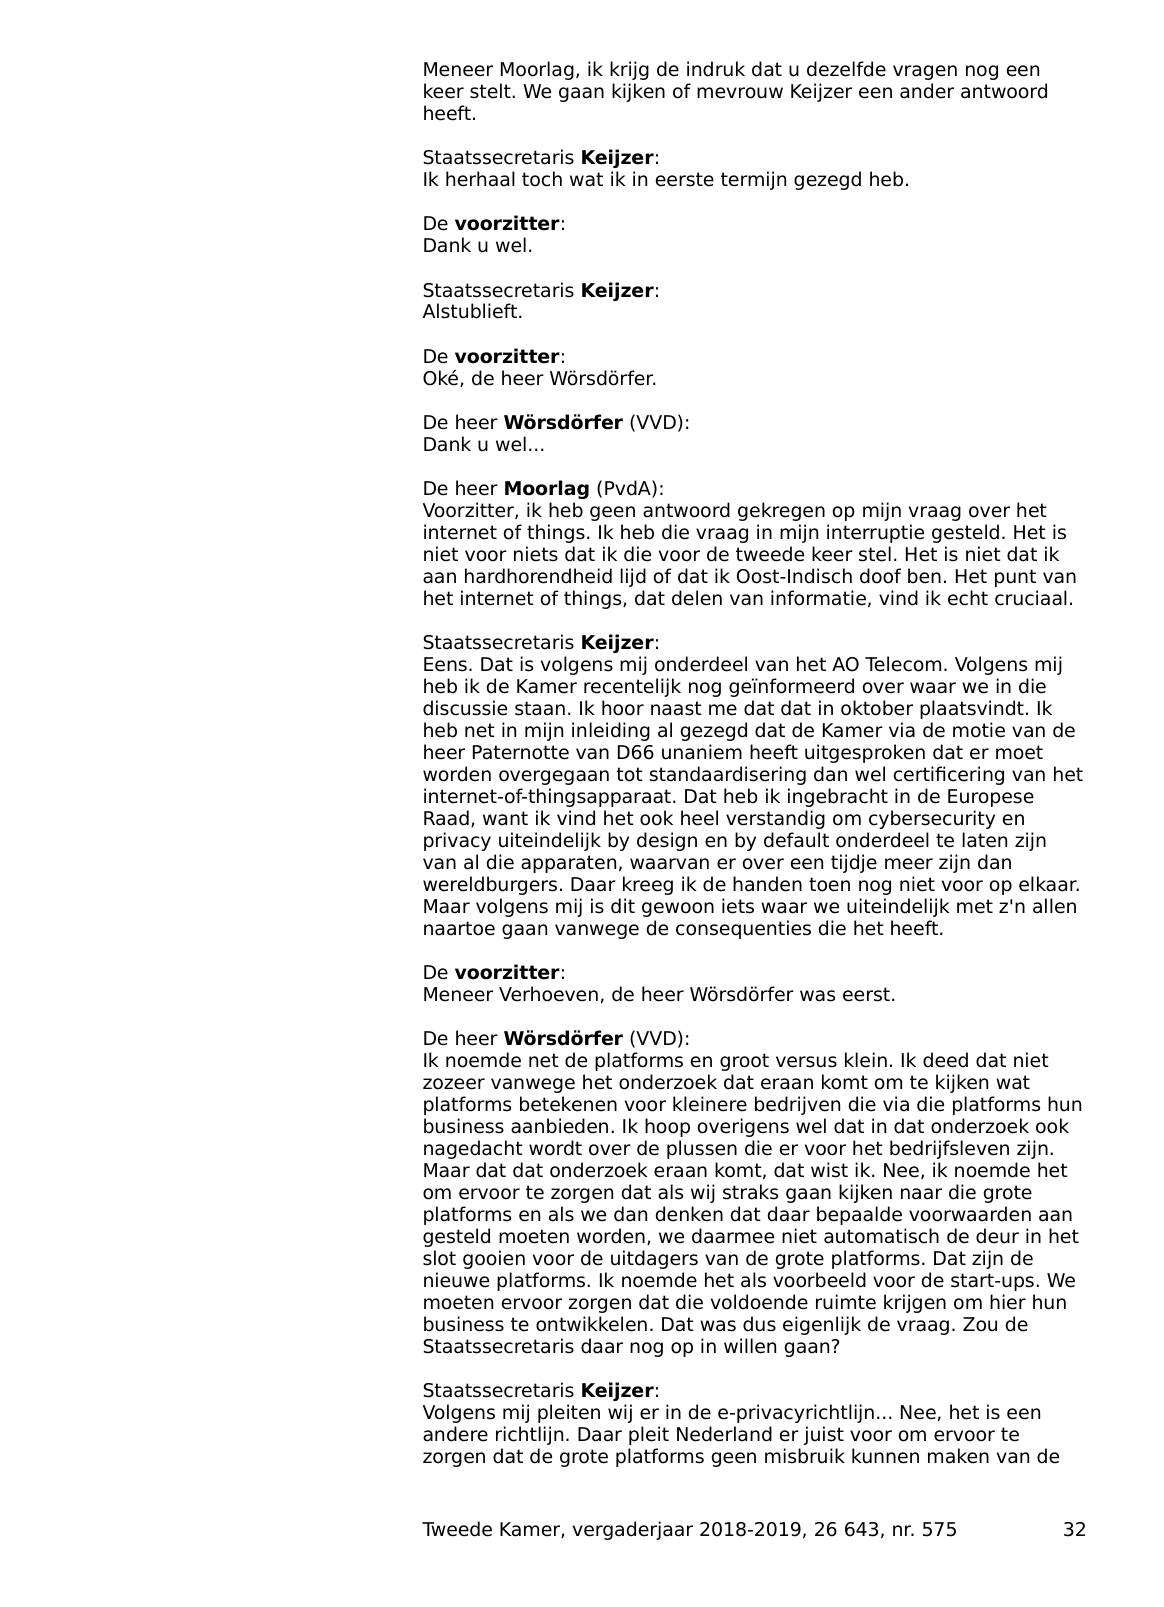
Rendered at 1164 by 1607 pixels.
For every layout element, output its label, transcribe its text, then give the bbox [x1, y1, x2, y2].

text Staatssecretaris Keijzer: [422, 279, 1087, 301]
text De heer Wörsdörfer (VVD): [422, 412, 1087, 434]
text Ik herhaal toch wat ik in eerste termijn gezegd heb. [422, 169, 1087, 191]
text De heer Moorlag (PvdA): [422, 478, 1087, 500]
text Volgens mij pleiten wij er in de e-privacyrichtlijn... Nee, het is een andere richtlijn. Daar pleit Nederland er juist voor om ervoor te zorgen dat de grote platforms geen misbruik kunnen maken van de [422, 1402, 1087, 1468]
text Dank u wel... [422, 434, 1087, 456]
text Eens. Dat is volgens mij onderdeel van het AO Telecom. Volgens mij heb ik de Kamer recentelijk nog geïnformeerd over waar we in die discussie staan. Ik hoor naast me dat dat in oktober plaatsvindt. Ik heb net in mijn inleiding al gezegd dat de Kamer via de motie van de heer Paternotte van D66 unaniem heeft uitgesproken dat er moet worden overgegaan tot standaardisering dan wel certificering van het internet-of-thingsapparaat. Dat heb ik ingebracht in de Europese Raad, want ik vind het ook heel verstandig om cybersecurity en privacy uiteindelijk by design en by default onderdeel te laten zijn van al die apparaten, waarvan er over een tijdje meer zijn dan wereldburgers. Daar kreeg ik de handen toen nog niet voor op elkaar. Maar volgens mij is dit gewoon iets waar we uiteindelijk met z'n allen naartoe gaan vanwege de consequenties die het heeft. [422, 654, 1087, 940]
text Voorzitter, ik heb geen antwoord gekregen op mijn vraag over het internet of things. Ik heb die vraag in mijn interruptie gesteld. Het is niet voor niets dat ik die voor de tweede keer stel. Het is niet dat ik aan hardhorendheid lijd of dat ik Oost-Indisch doof ben. Het punt van het internet of things, dat delen van informatie, vind ik echt cruciaal. [422, 500, 1087, 610]
text Alstublieft. [422, 301, 1087, 323]
text Dank u wel. [422, 235, 1087, 257]
text Staatssecretaris Keijzer: [422, 147, 1087, 169]
text De voorzitter: [422, 962, 1087, 984]
text De voorzitter: [422, 213, 1087, 235]
text Meneer Moorlag, ik krijg de indruk dat u dezelfde vragen nog een keer stelt. We gaan kijken of mevrouw Keijzer een ander antwoord heeft. [422, 59, 1087, 125]
text Oké, de heer Wörsdörfer. [422, 368, 1087, 389]
text Meneer Verhoeven, de heer Wörsdörfer was eerst. [422, 984, 1087, 1006]
text Staatssecretaris Keijzer: [422, 632, 1087, 654]
text De voorzitter: [422, 346, 1087, 368]
text De heer Wörsdörfer (VVD): [422, 1028, 1087, 1050]
text Staatssecretaris Keijzer: [422, 1380, 1087, 1402]
text Ik noemde net de platforms en groot versus klein. Ik deed dat niet zozeer vanwege het onderzoek dat eraan komt om te kijken wat platforms betekenen voor kleinere bedrijven die via die platforms hun business aanbieden. Ik hoop overigens wel dat in dat onderzoek ook nagedacht wordt over de plussen die er voor het bedrijfsleven zijn. Maar dat dat onderzoek eraan komt, dat wist ik. Nee, ik noemde het om ervoor te zorgen dat als wij straks gaan kijken naar die grote platforms en als we dan denken dat daar bepaalde voorwaarden aan gesteld moeten worden, we daarmee niet automatisch de deur in het slot gooien voor de uitdagers van de grote platforms. Dat zijn de nieuwe platforms. Ik noemde het als voorbeeld voor de start-ups. We moeten ervoor zorgen dat die voldoende ruimte krijgen om hier hun business te ontwikkelen. Dat was dus eigenlijk de vraag. Zou de Staatssecretaris daar nog op in willen gaan? [422, 1050, 1087, 1358]
